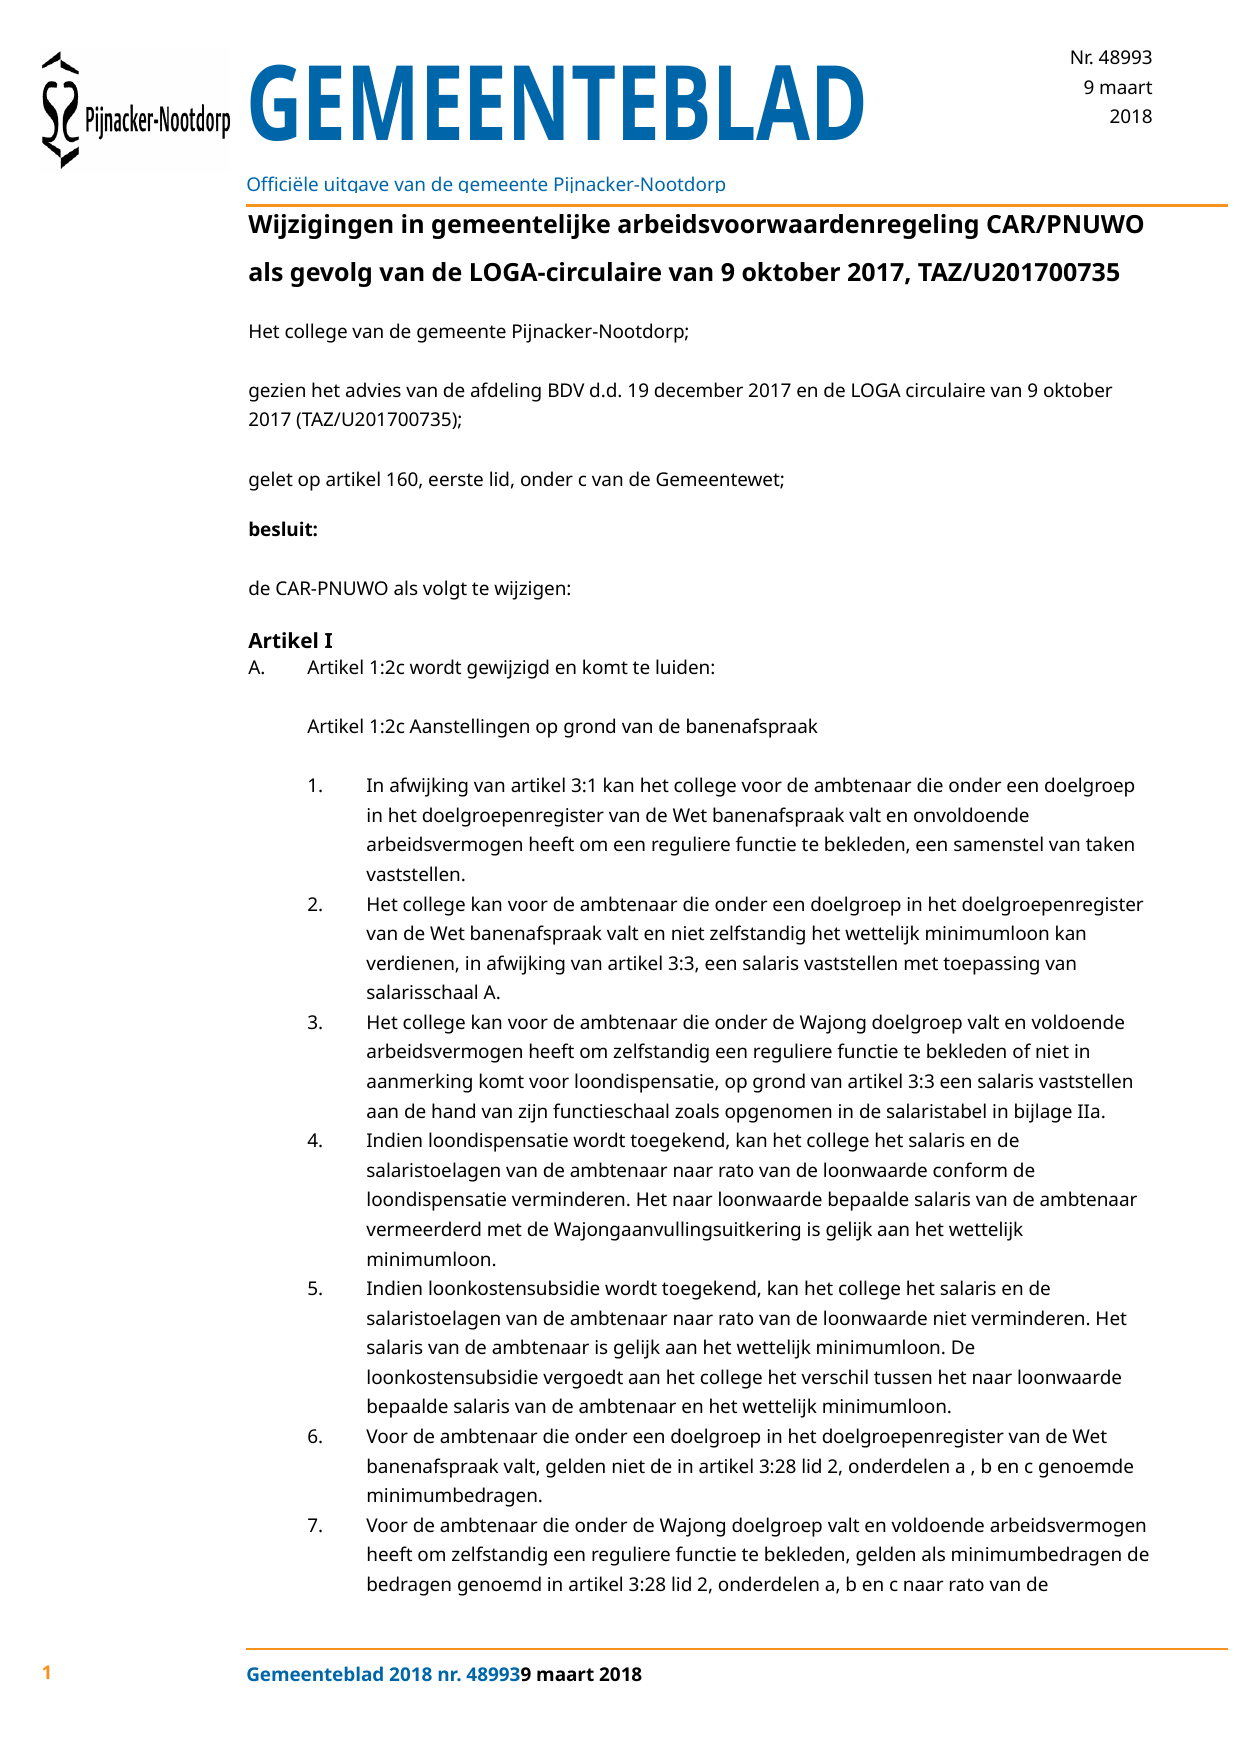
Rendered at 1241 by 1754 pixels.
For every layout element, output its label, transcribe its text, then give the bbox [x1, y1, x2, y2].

list Indien loonkostensubsidie wordt toegekend, kan het college het salaris en de salaristoelagen van de ambtenaar naar rato van de loonwaarde niet verminderen. Het salaris van de ambtenaar is gelijk aan het wettelijk minimumloon. De loonkostensubsidie vergoedt aan het college het verschil tussen het naar loonwaarde bepaalde salaris van de ambtenaar en het wettelijk minimumloon. [307, 1275, 1152, 1419]
text gezien het advies van de afdeling BDV d.d. 19 december 2017 en de LOGA circulaire van 9 oktober 2017 (TAZ/U201700735); [248, 377, 1152, 432]
list Voor de ambtenaar die onder een doelgroep in het doelgroepenregister van de Wet banenafspraak valt, gelden niet de in artikel 3:28 lid 2, onderdelen a , b en c genoemde minimumbedragen. [307, 1423, 1152, 1508]
list Artikel 1:2c Aanstellingen op grond van de banenafspraak [248, 713, 1152, 739]
list In afwijking van artikel 3:1 kan het college voor de ambtenaar die onder een doelgroep in het doelgroepenregister van de Wet banenafspraak valt en onvoldoende arbeidsvermogen heeft om een reguliere functie te bekleden, een samenstel van taken vaststellen. [307, 772, 1152, 887]
picture [41, 47, 231, 172]
list Indien loondispensatie wordt toegekend, kan het college het salaris en de salaristoelagen van de ambtenaar naar rato van de loonwaarde conform de loondispensatie verminderen. Het naar loonwaarde bepaalde salaris van de ambtenaar vermeerderd met de Wajongaanvullingsuitkering is gelijk aan het wettelijk minimumloon. [307, 1127, 1152, 1272]
text gelet op artikel 160, eerste lid, onder c van de Gemeentewet; [248, 466, 1152, 492]
list Het college kan voor de ambtenaar die onder de Wajong doelgroep valt en voldoende arbeidsvermogen heeft om zelfstandig een reguliere functie te bekleden of niet in aanmerking komt voor loondispensatie, op grond van artikel 3:3 een salaris vaststellen aan de hand van zijn functieschaal zoals opgenomen in de salaristabel in bijlage IIa. [307, 1009, 1152, 1124]
list Het college kan voor de ambtenaar die onder een doelgroep in het doelgroepenregister van de Wet banenafspraak valt en niet zelfstandig het wettelijk minimumloon kan verdienen, in afwijking van artikel 3:3, een salaris vaststellen met toepassing van salarisschaal A. [307, 891, 1152, 1005]
text Wijzigingen in gemeentelijke arbeidsvoorwaardenregeling CAR/PNUWO als gevolg van de LOGA-circulaire van 9 oktober 2017, TAZ/U201700735 [248, 207, 1152, 288]
text Het college van de gemeente Pijnacker-Nootdorp; [248, 318, 1152, 344]
list Voor de ambtenaar die onder de Wajong doelgroep valt en voldoende arbeidsvermogen heeft om zelfstandig een reguliere functie te bekleden, gelden als minimumbedragen de bedragen genoemd in artikel 3:28 lid 2, onderdelen a, b en c naar rato van de [307, 1512, 1152, 1597]
text Artikel I [248, 626, 1152, 654]
text besluit: [248, 516, 1152, 542]
text de CAR-PNUWO als volgt te wijzigen: [248, 575, 1152, 601]
list Artikel 1:2c wordt gewijzigd en komt te luiden: [248, 654, 1152, 680]
